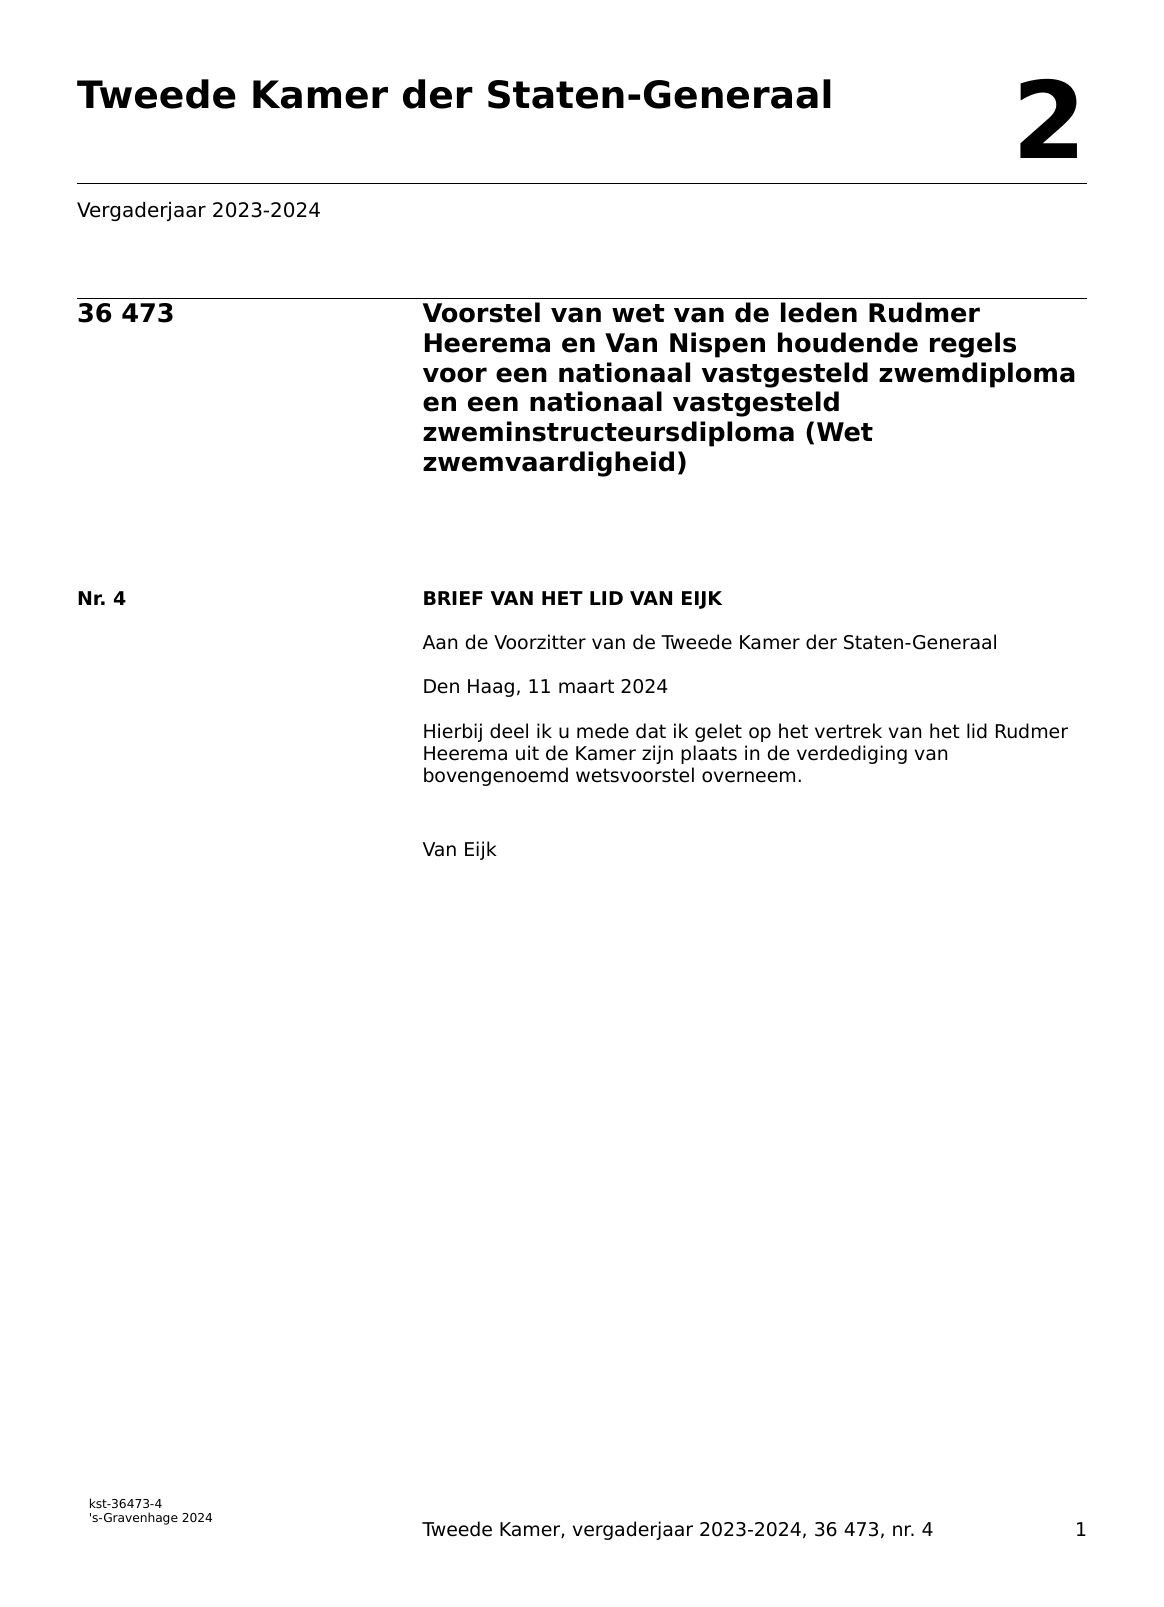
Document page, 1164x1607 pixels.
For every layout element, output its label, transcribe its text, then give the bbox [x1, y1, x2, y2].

subtitle 36 473 Voorstel van wet van de leden Rudmer Heerema en Van Nispen houdende regels voor een nationaal vastgesteld zwemdiploma en een nationaal vastgesteld zweminstructeursdiploma (Wet zwemvaardigheid) [77, 299, 1087, 477]
text 's-Gravenhage 2024 [88, 1511, 323, 1525]
subtitle Nr. 4 BRIEF VAN HET LID VAN EIJK [77, 588, 1087, 610]
text Van Eijk [422, 817, 1087, 861]
text Hierbij deel ik u mede dat ik gelet op het vertrek van het lid Rudmer Heerema uit de Kamer zijn plaats in de verdediging van bovengenoemd wetsvoorstel overneem. [422, 721, 1087, 787]
table_header Tweede Kamer der Staten-Generaal [77, 59, 886, 183]
text Den Haag, 11 maart 2024 [422, 676, 1087, 698]
table_header 2 [886, 59, 1087, 183]
table_cell Vergaderjaar 2023-2024 [77, 184, 1087, 298]
text Aan de Voorzitter van de Tweede Kamer der Staten-Generaal [422, 632, 1087, 654]
text kst-36473-4 [88, 1497, 323, 1511]
